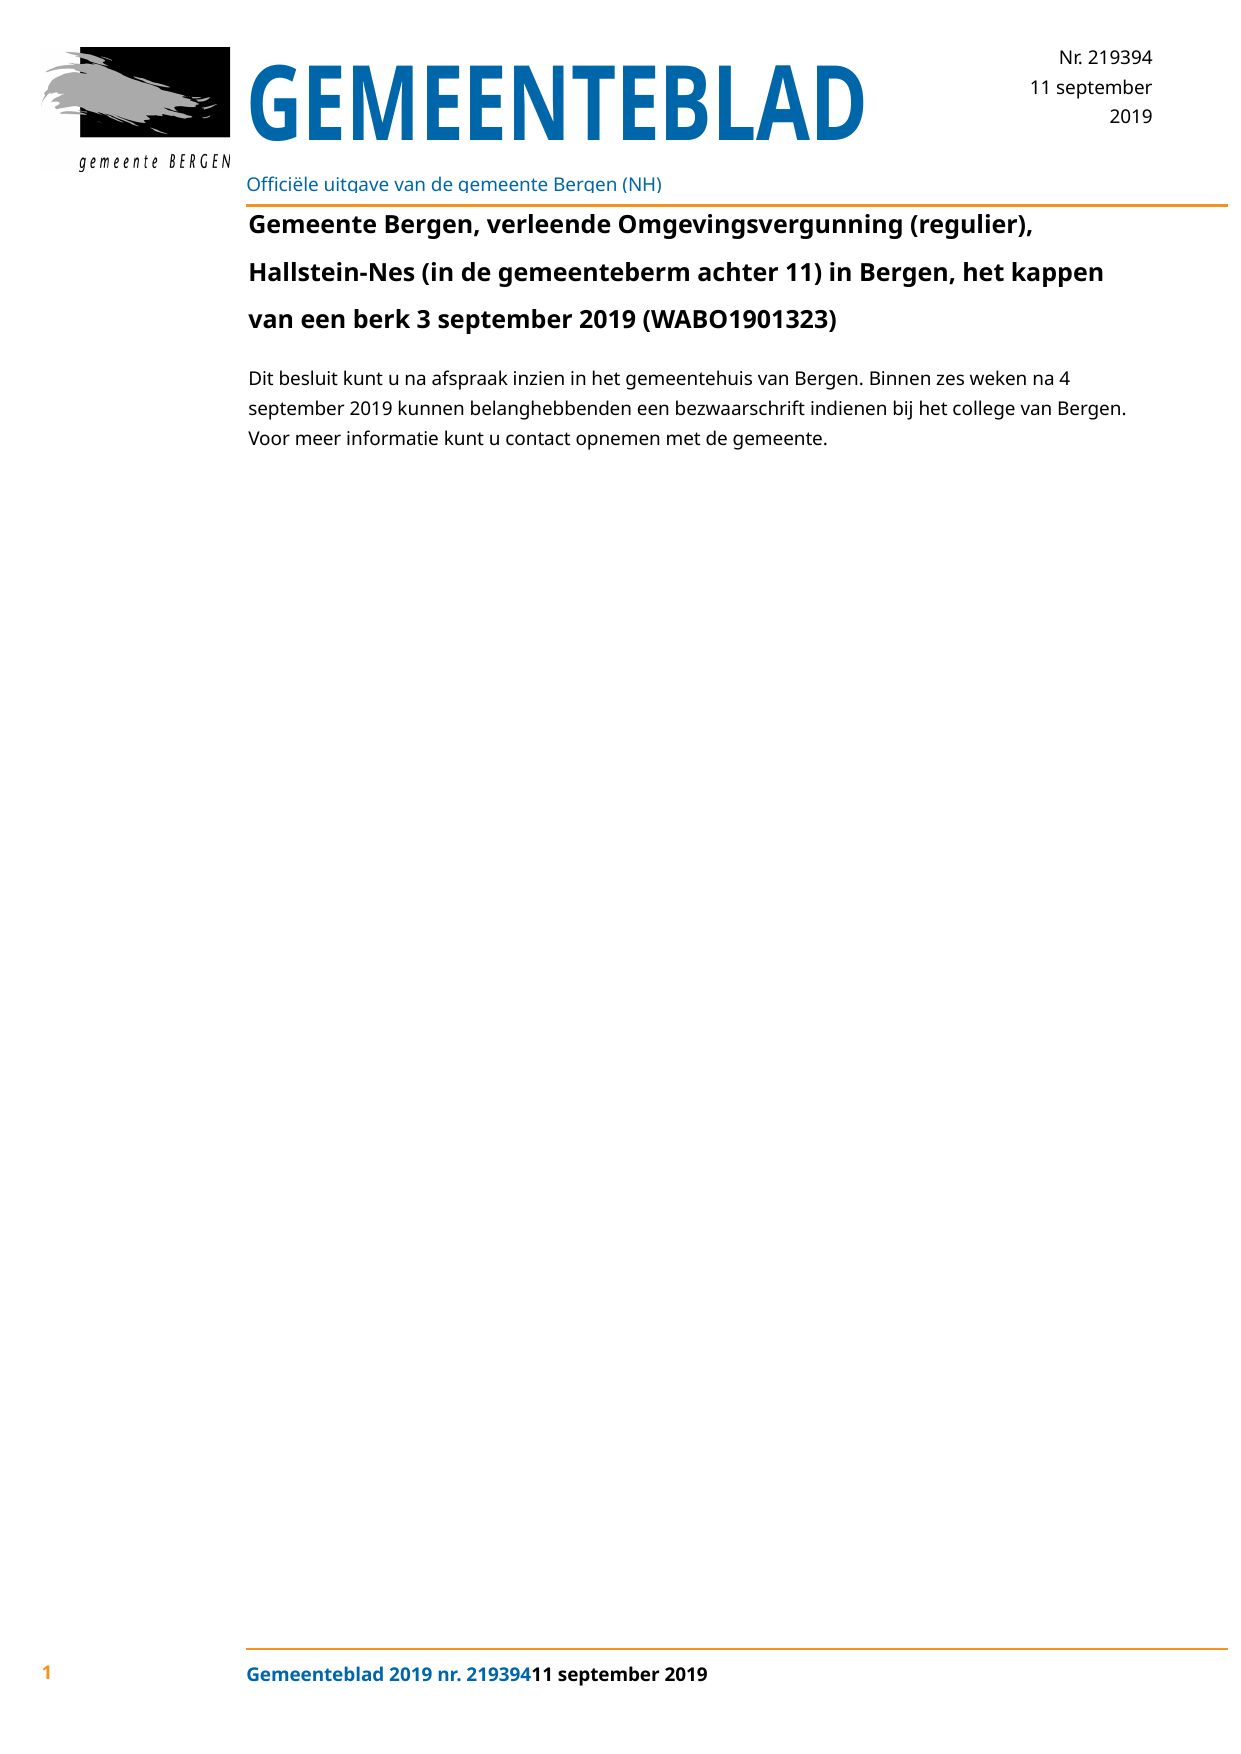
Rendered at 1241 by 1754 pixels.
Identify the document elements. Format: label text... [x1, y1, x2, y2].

text Dit besluit kunt u na afspraak inzien in het gemeentehuis van Bergen. Binnen zes weken na 4 september 2019 kunnen belanghebbenden een bezwaarschrift indienen bij het college van Bergen. Voor meer informatie kunt u contact opnemen met de gemeente. [248, 366, 1152, 450]
picture [41, 47, 231, 172]
text Gemeente Bergen, verleende Omgevingsvergunning (regulier), Hallstein-Nes (in de gemeenteberm achter 11) in Bergen, het kappen van een berk 3 september 2019 (WABO1901323) [248, 207, 1152, 336]
